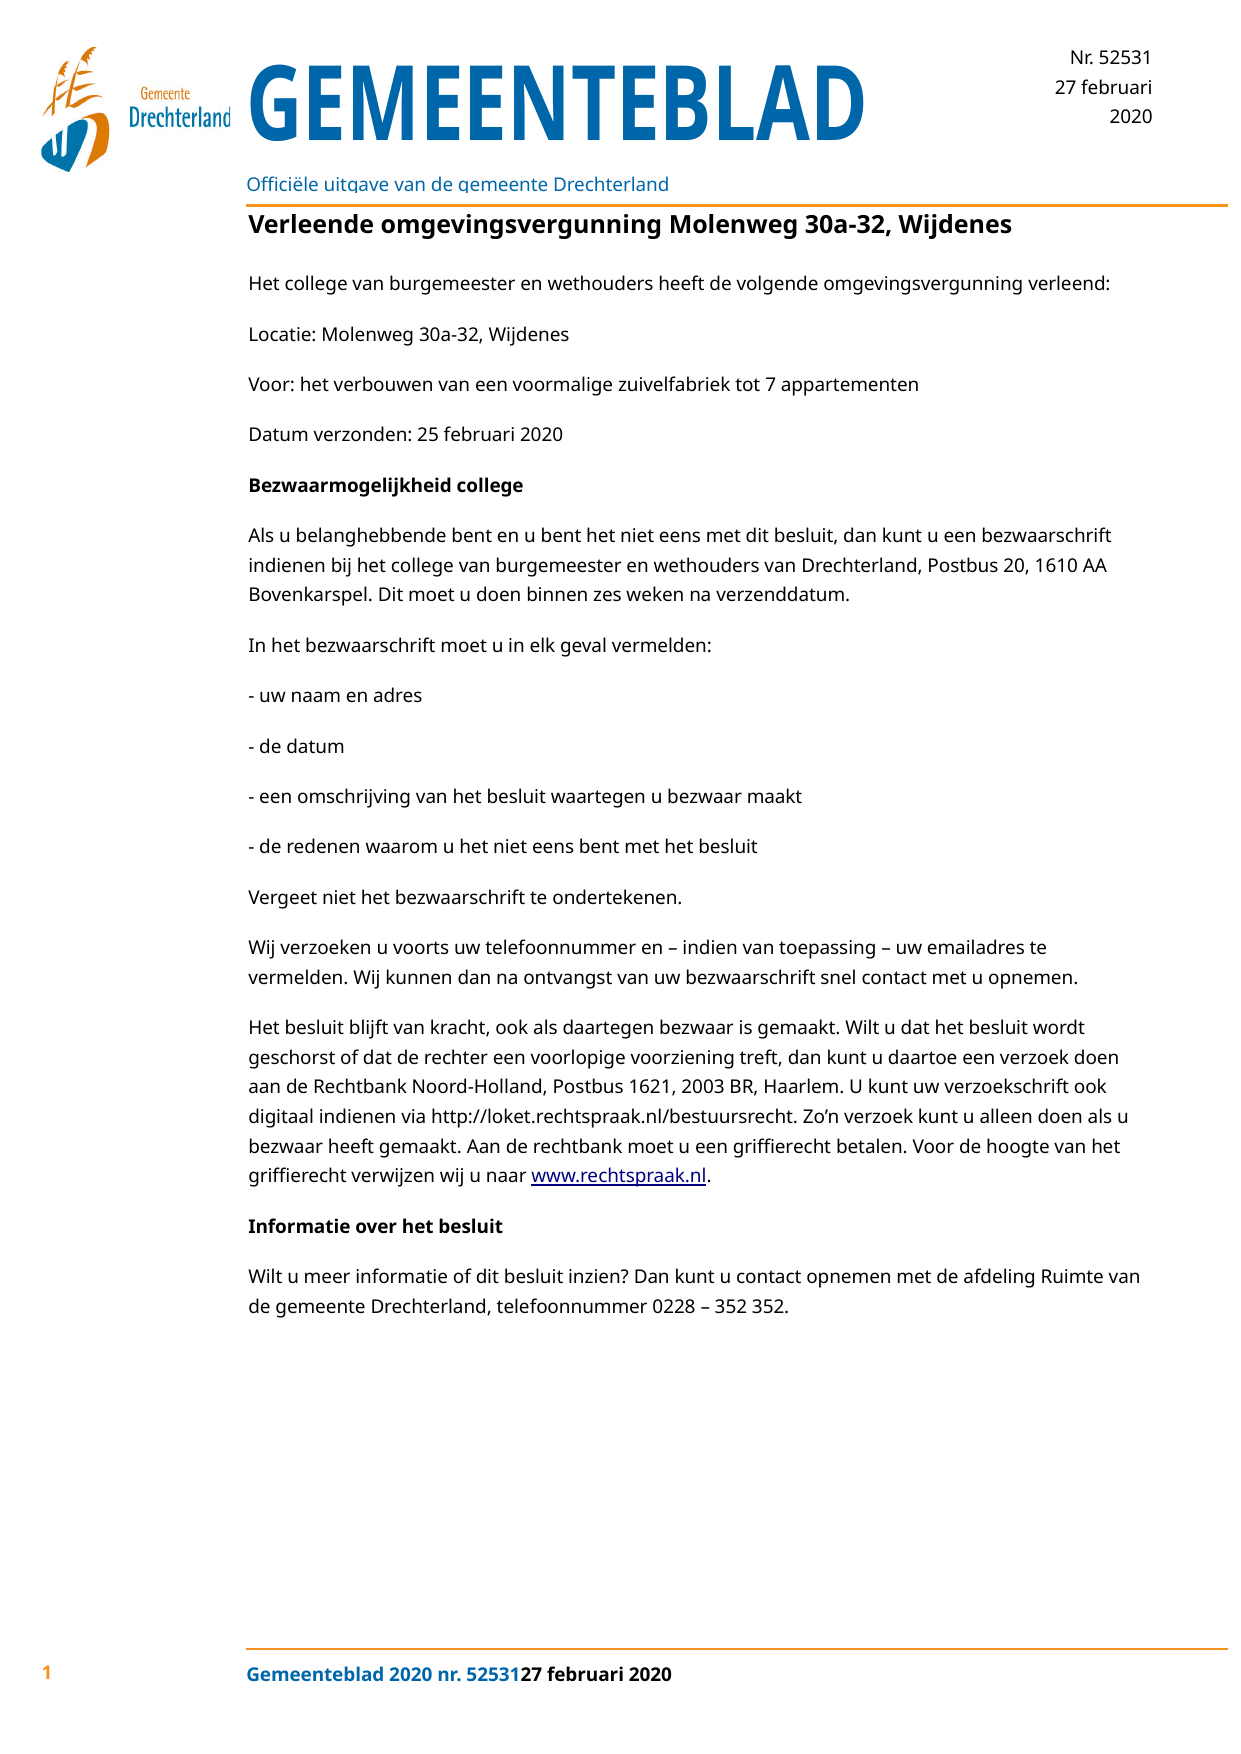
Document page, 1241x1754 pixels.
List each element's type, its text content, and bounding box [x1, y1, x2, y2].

text Wilt u meer informatie of dit besluit inzien? Dan kunt u contact opnemen met de afdeling Ruimte van de gemeente Drechterland, telefoonnummer 0228 – 352 352. [248, 1263, 1152, 1318]
text - een omschrijving van het besluit waartegen u bezwaar maakt [248, 783, 1152, 809]
text - de redenen waarom u het niet eens bent met het besluit [248, 834, 1152, 859]
text In het bezwaarschrift moet u in elk geval vermelden: [248, 632, 1152, 658]
text Bezwaarmogelijkheid college [248, 472, 1152, 498]
text Verleende omgevingsvergunning Molenweg 30a-32, Wijdenes [248, 207, 1152, 241]
text Wij verzoeken u voorts uw telefoonnummer en – indien van toepassing – uw emailadres te vermelden. Wij kunnen dan na ontvangst van uw bezwaarschrift snel contact met u opnemen. [248, 934, 1152, 990]
text Datum verzonden: 25 februari 2020 [248, 422, 1152, 447]
text Vergeet niet het bezwaarschrift te ondertekenen. [248, 884, 1152, 910]
text Het besluit blijft van kracht, ook als daartegen bezwaar is gemaakt. Wilt u dat het besluit wordt geschorst of dat de rechter een voorlopige voorziening treft, dan kunt u daartoe een verzoek doen aan de Rechtbank Noord-Holland, Postbus 1621, 2003 BR, Haarlem. U kunt uw verzoekschrift ook digitaal indienen via http://loket.rechtspraak.nl/bestuursrecht. Zo’n verzoek kunt u alleen doen als u bezwaar heeft gemaakt. Aan de rechtbank moet u een griffierecht betalen. Voor de hoogte van het griffierecht verwijzen wij u naar www.rechtspraak.nl. [248, 1014, 1152, 1188]
text - de datum [248, 733, 1152, 758]
text Voor: het verbouwen van een voormalige zuivelfabriek tot 7 appartementen [248, 371, 1152, 397]
picture [226, 115, 231, 124]
text Als u belanghebbende bent en u bent het niet eens met dit besluit, dan kunt u een bezwaarschrift indienen bij het college van burgemeester en wethouders van Drechterland, Postbus 20, 1610 AA Bovenkarspel. Dit moet u doen binnen zes weken na verzenddatum. [248, 522, 1152, 607]
text Informatie over het besluit [248, 1213, 1152, 1238]
text - uw naam en adres [248, 682, 1152, 708]
picture [41, 158, 64, 172]
text Het college van burgemeester en wethouders heeft de volgende omgevingsvergunning verleend: [248, 270, 1152, 296]
picture [41, 47, 231, 172]
text Locatie: Molenweg 30a-32, Wijdenes [248, 321, 1152, 346]
